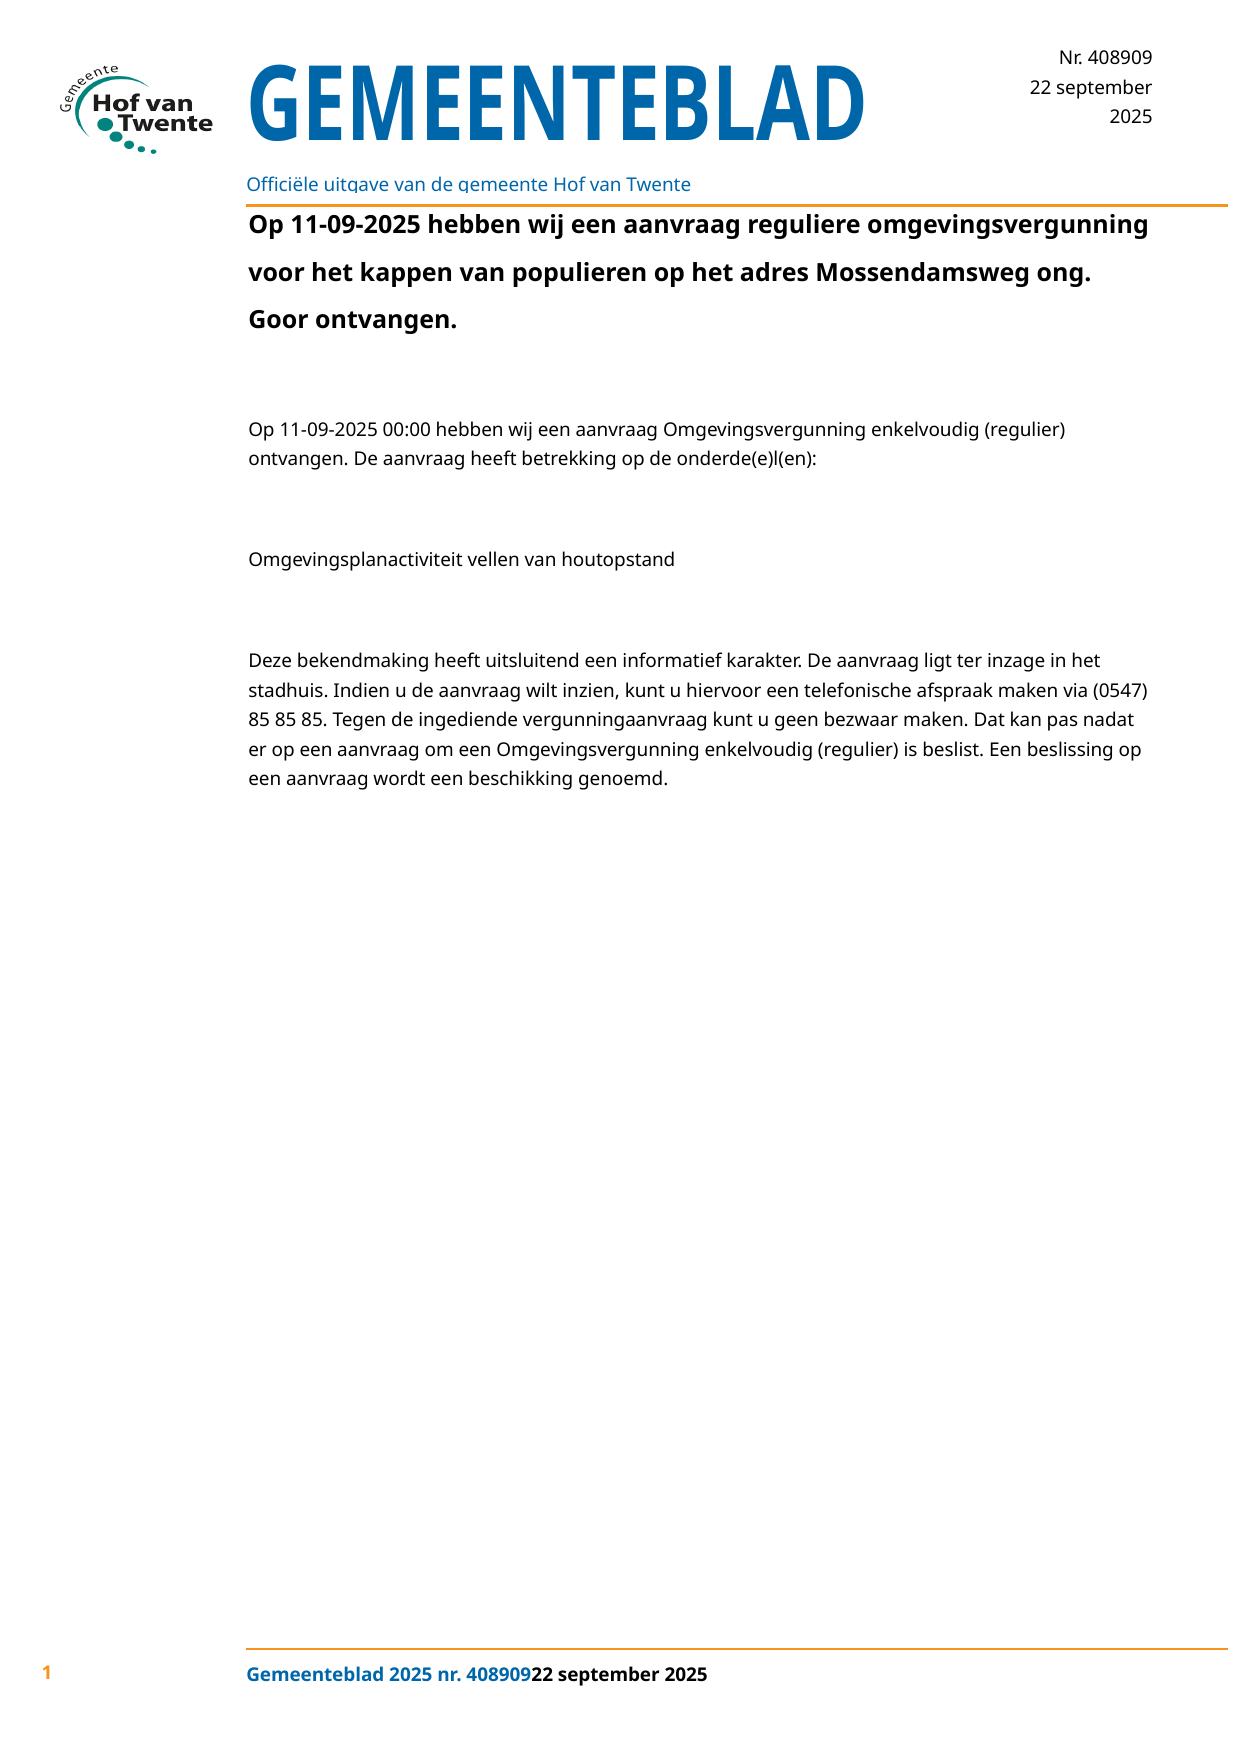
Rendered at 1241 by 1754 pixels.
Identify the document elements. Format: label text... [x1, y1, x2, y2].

text Op 11-09-2025 00:00 hebben wij een aanvraag Omgevingsvergunning enkelvoudig (regulier) ontvangen. De aanvraag heeft betrekking op de onderde(e)l(en): [248, 416, 1152, 471]
text Omgevingsplanactiviteit vellen van houtopstand [248, 546, 1152, 572]
text Op 11-09-2025 hebben wij een aanvraag reguliere omgevingsvergunning voor het kappen van populieren op het adres Mossendamsweg ong. Goor ontvangen. [248, 207, 1152, 336]
picture [41, 47, 231, 172]
text Deze bekendmaking heeft uitsluitend een informatief karakter. De aanvraag ligt ter inzage in het stadhuis. Indien u de aanvraag wilt inzien, kunt u hiervoor een telefonische afspraak maken via (0547) 85 85 85. Tegen de ingediende vergunningaanvraag kunt u geen bezwaar maken. Dat kan pas nadat er op een aanvraag om een Omgevingsvergunning enkelvoudig (regulier) is beslist. Een beslissing op een aanvraag wordt een beschikking genoemd. [248, 647, 1152, 791]
